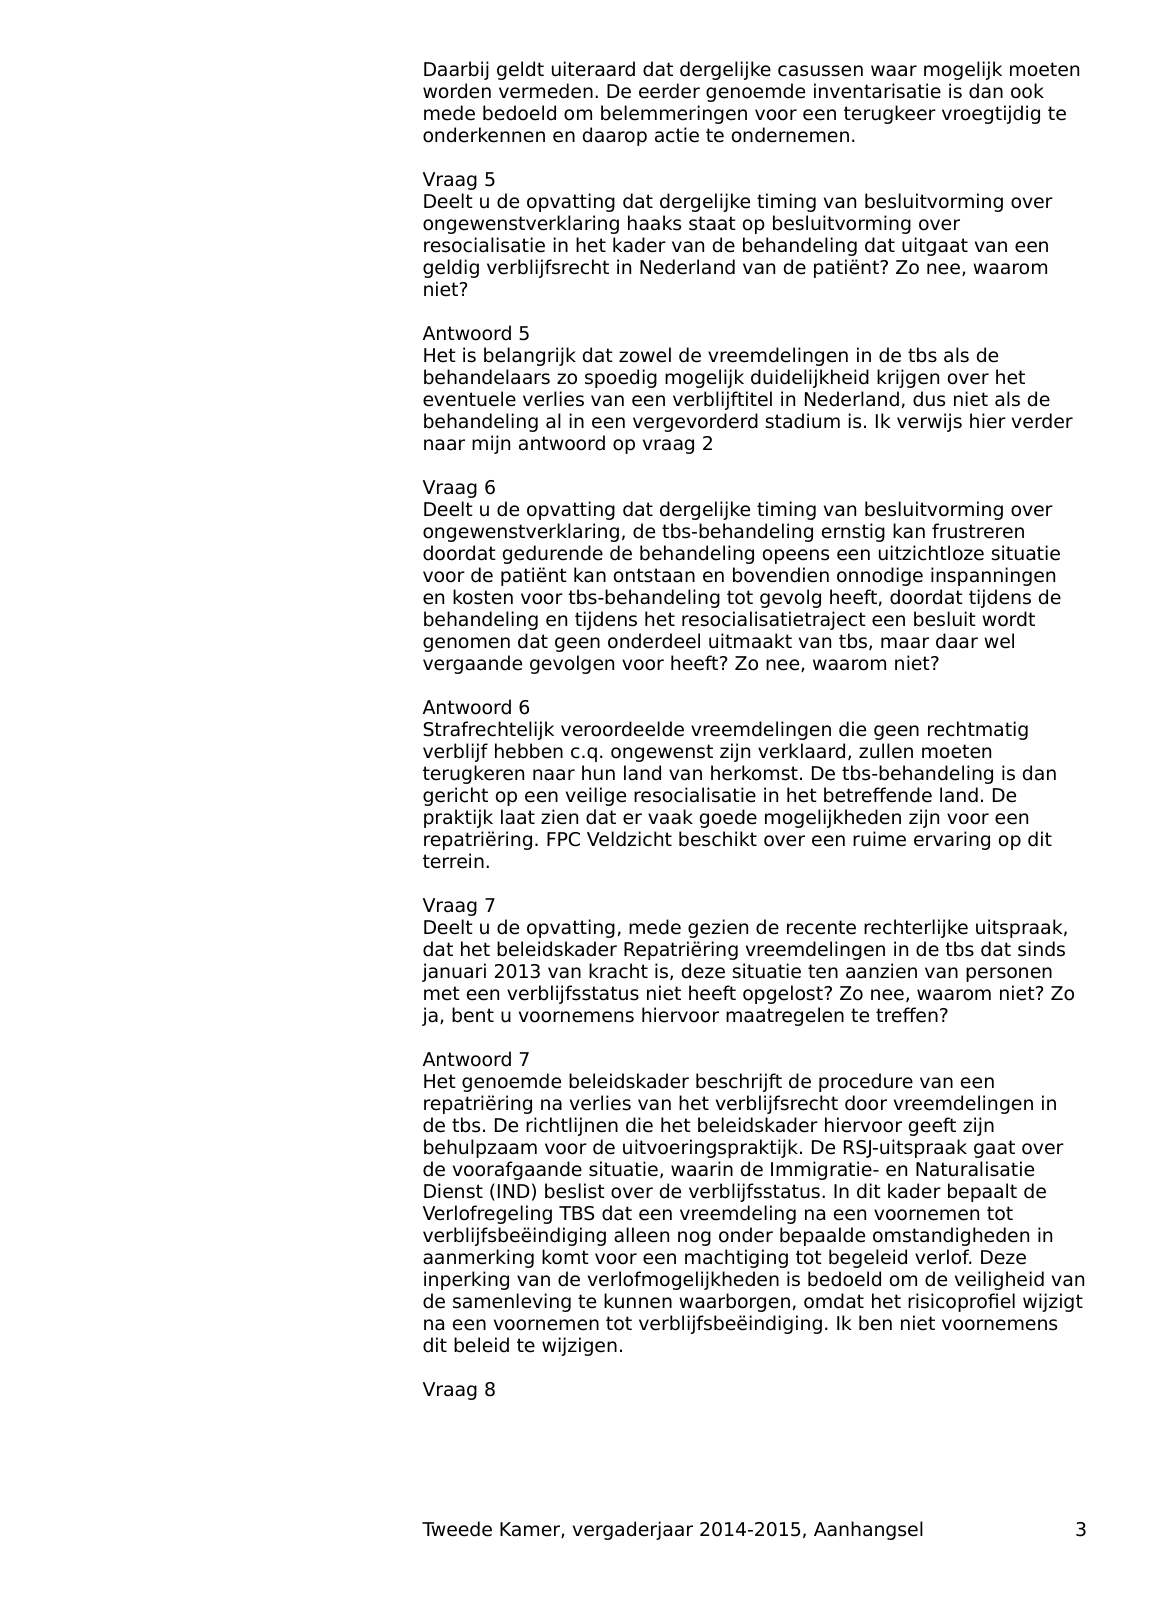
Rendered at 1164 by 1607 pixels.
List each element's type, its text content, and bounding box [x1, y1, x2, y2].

text Deelt u de opvatting dat dergelijke timing van besluitvorming over ongewenstverklaring, de tbs-behandeling ernstig kan frustreren doordat gedurende de behandeling opeens een uitzichtloze situatie voor de patiënt kan ontstaan en bovendien onnodige inspanningen en kosten voor tbs-behandeling tot gevolg heeft, doordat tijdens de behandeling en tijdens het resocialisatietraject een besluit wordt genomen dat geen onderdeel uitmaakt van tbs, maar daar wel vergaande gevolgen voor heeft? Zo nee, waarom niet? [422, 499, 1087, 675]
text Vraag 7 [422, 895, 1087, 917]
text Strafrechtelijk veroordeelde vreemdelingen die geen rechtmatig verblijf hebben c.q. ongewenst zijn verklaard, zullen moeten terugkeren naar hun land van herkomst. De tbs-behandeling is dan gericht op een veilige resocialisatie in het betreffende land. De praktijk laat zien dat er vaak goede mogelijkheden zijn voor een repatriëring. FPC Veldzicht beschikt over een ruime ervaring op dit terrein. [422, 719, 1087, 873]
text Het is belangrijk dat zowel de vreemdelingen in de tbs als de behandelaars zo spoedig mogelijk duidelijkheid krijgen over het eventuele verlies van een verblijftitel in Nederland, dus niet als de behandeling al in een vergevorderd stadium is. Ik verwijs hier verder naar mijn antwoord op vraag 2 [422, 345, 1087, 455]
text Daarbij geldt uiteraard dat dergelijke casussen waar mogelijk moeten worden vermeden. De eerder genoemde inventarisatie is dan ook mede bedoeld om belemmeringen voor een terugkeer vroegtijdig te onderkennen en daarop actie te ondernemen. [422, 59, 1087, 147]
text Antwoord 5 [422, 323, 1087, 345]
text Antwoord 7 [422, 1049, 1087, 1071]
text Vraag 5 [422, 169, 1087, 191]
text Antwoord 6 [422, 697, 1087, 719]
text Vraag 8 [422, 1379, 1087, 1401]
text Deelt u de opvatting, mede gezien de recente rechterlijke uitspraak, dat het beleidskader Repatriëring vreemdelingen in de tbs dat sinds januari 2013 van kracht is, deze situatie ten aanzien van personen met een verblijfsstatus niet heeft opgelost? Zo nee, waarom niet? Zo ja, bent u voornemens hiervoor maatregelen te treffen? [422, 917, 1087, 1027]
text Deelt u de opvatting dat dergelijke timing van besluitvorming over ongewenstverklaring haaks staat op besluitvorming over resocialisatie in het kader van de behandeling dat uitgaat van een geldig verblijfsrecht in Nederland van de patiënt? Zo nee, waarom niet? [422, 191, 1087, 301]
text Het genoemde beleidskader beschrijft de procedure van een repatriëring na verlies van het verblijfsrecht door vreemdelingen in de tbs. De richtlijnen die het beleidskader hiervoor geeft zijn behulpzaam voor de uitvoeringspraktijk. De RSJ-uitspraak gaat over de voorafgaande situatie, waarin de Immigratie- en Naturalisatie Dienst (IND) beslist over de verblijfsstatus. In dit kader bepaalt de Verlofregeling TBS dat een vreemdeling na een voornemen tot verblijfsbeëindiging alleen nog onder bepaalde omstandigheden in aanmerking komt voor een machtiging tot begeleid verlof. Deze inperking van de verlofmogelijkheden is bedoeld om de veiligheid van de samenleving te kunnen waarborgen, omdat het risicoprofiel wijzigt na een voornemen tot verblijfsbeëindiging. Ik ben niet voornemens dit beleid te wijzigen. [422, 1071, 1087, 1357]
text Vraag 6 [422, 477, 1087, 499]
